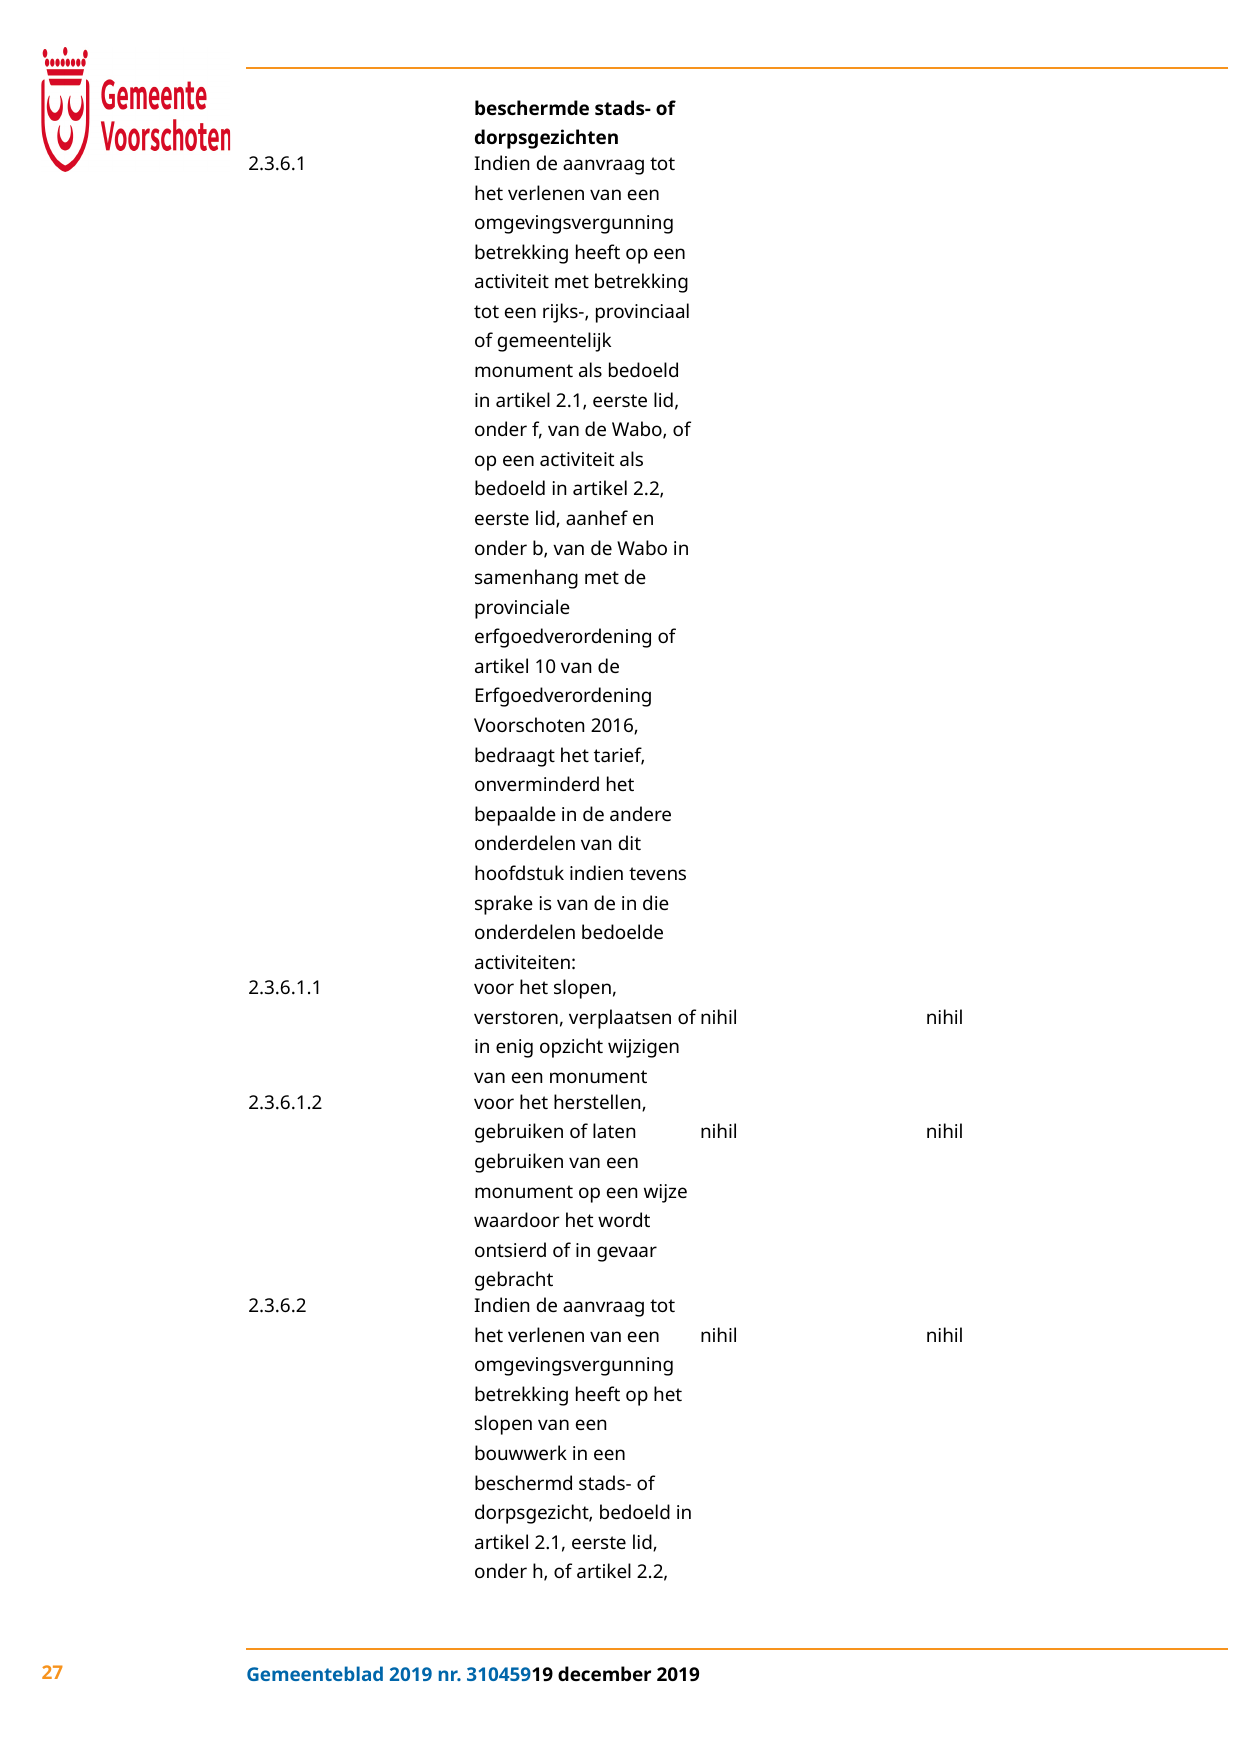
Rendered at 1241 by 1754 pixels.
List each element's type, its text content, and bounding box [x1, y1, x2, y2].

table_cell nihil [700, 975, 926, 1089]
picture [41, 47, 231, 172]
table_cell Indien de aanvraag tot het verlenen van een omgevingsvergunning betrekking heeft op het slopen van een bouwwerk in een beschermd stads- of dorpsgezicht, bedoeld in artikel 2.1, eerste lid, onder h, of artikel 2.2, [474, 1292, 700, 1584]
table_cell nihil [700, 1089, 926, 1292]
table_cell Indien de aanvraag tot het verlenen van een omgevingsvergunning betrekking heeft op een activiteit met betrekking tot een rijks-, provinciaal of gemeentelijk monument als bedoeld in artikel 2.1, eerste lid, onder f, van de Wabo, of op een activiteit als bedoeld in artikel 2.2, eerste lid, aanhef en onder b, van de Wabo in samenhang met de provinciale erfgoedverordening of artikel 10 van de Erfgoedverordening Voorschoten 2016, bedraagt het tarief, onverminderd het bepaalde in de andere onderdelen van dit hoofdstuk indien tevens sprake is van de in die onderdelen bedoelde activiteiten: [474, 150, 700, 974]
table_cell voor het slopen, verstoren, verplaatsen of in enig opzicht wijzigen van een monument [474, 975, 700, 1089]
table_cell beschermde stads- of dorpsgezichten [474, 95, 700, 150]
table_cell [248, 95, 474, 150]
table_cell [700, 150, 926, 974]
table_cell [700, 95, 926, 150]
table_cell nihil [926, 1292, 1152, 1584]
table_cell voor het herstellen, gebruiken of laten gebruiken van een monument op een wijze waardoor het wordt ontsierd of in gevaar gebracht [474, 1089, 700, 1292]
table_cell nihil [700, 1292, 926, 1584]
table_cell nihil [926, 1089, 1152, 1292]
table_cell 2.3.6.1 [248, 150, 474, 974]
table_cell [926, 95, 1152, 150]
table_cell 2.3.6.1.1 [248, 975, 474, 1089]
table_cell 2.3.6.1.2 [248, 1089, 474, 1292]
table_cell 2.3.6.2 [248, 1292, 474, 1584]
table_cell [926, 150, 1152, 974]
table_cell nihil [926, 975, 1152, 1089]
